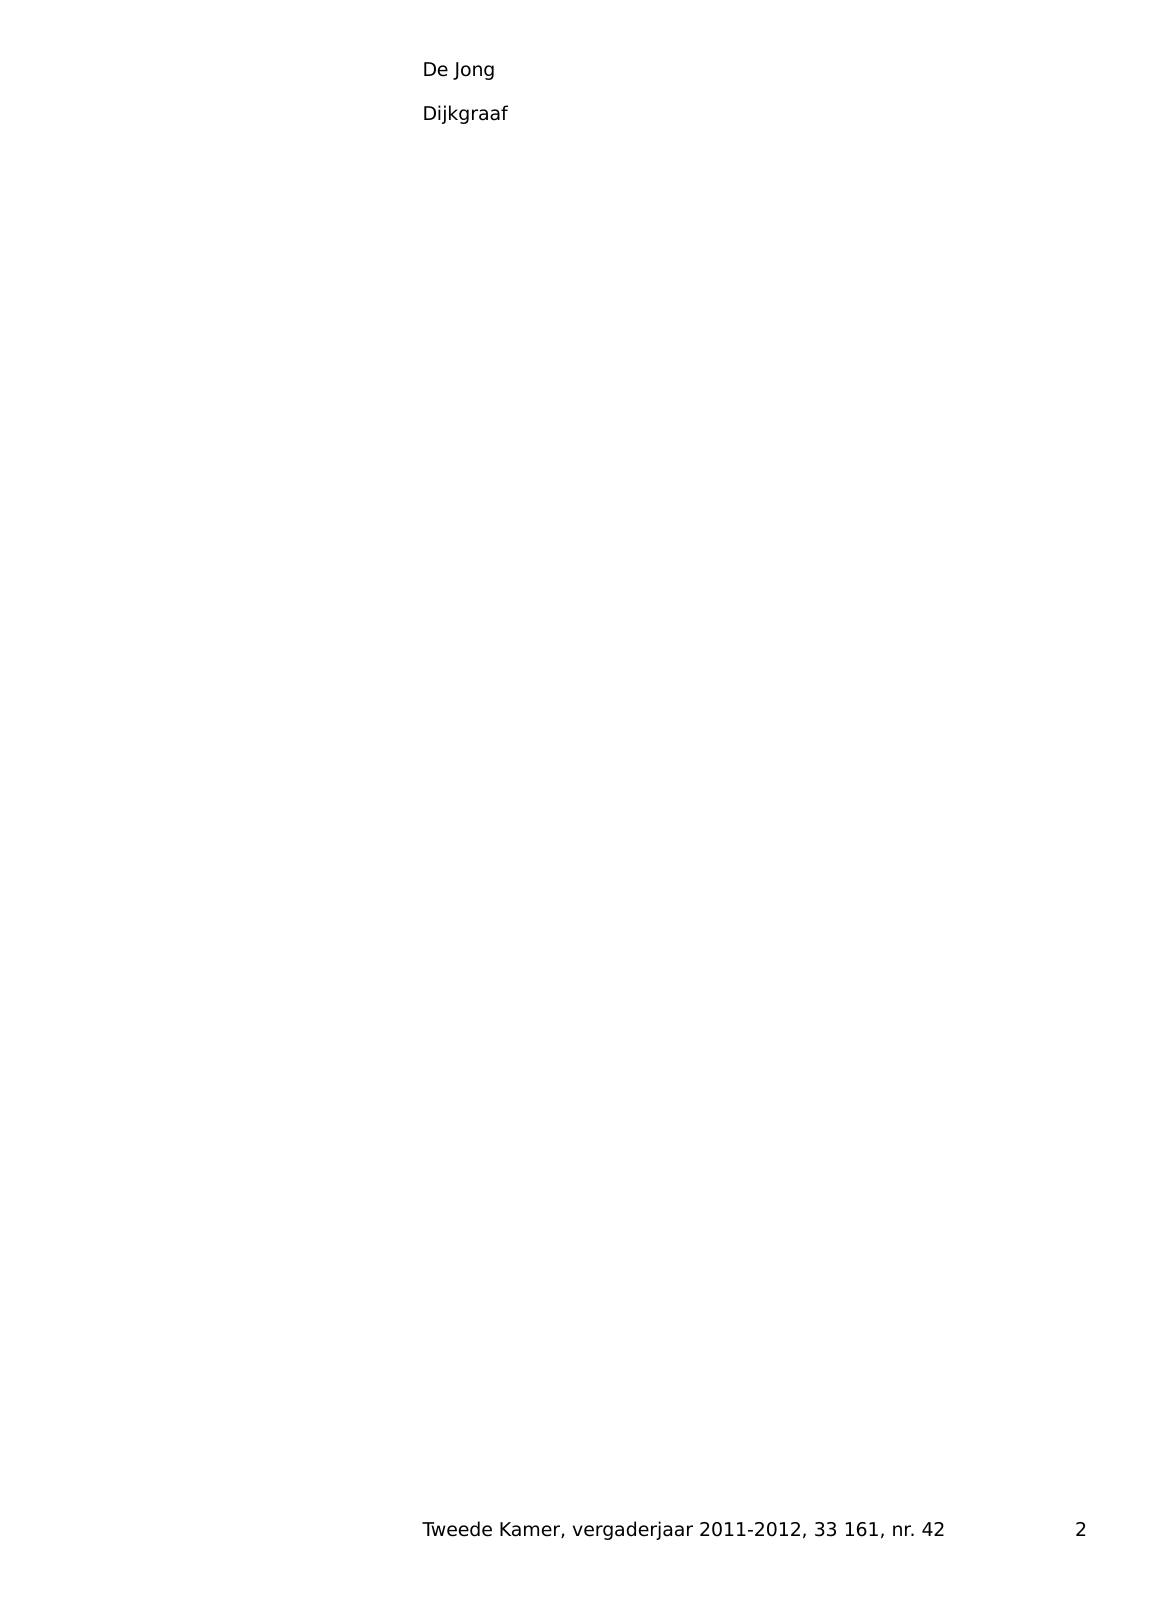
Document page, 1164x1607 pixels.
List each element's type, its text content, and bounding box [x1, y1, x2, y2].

text De Jong Dijkgraaf [422, 59, 1087, 125]
